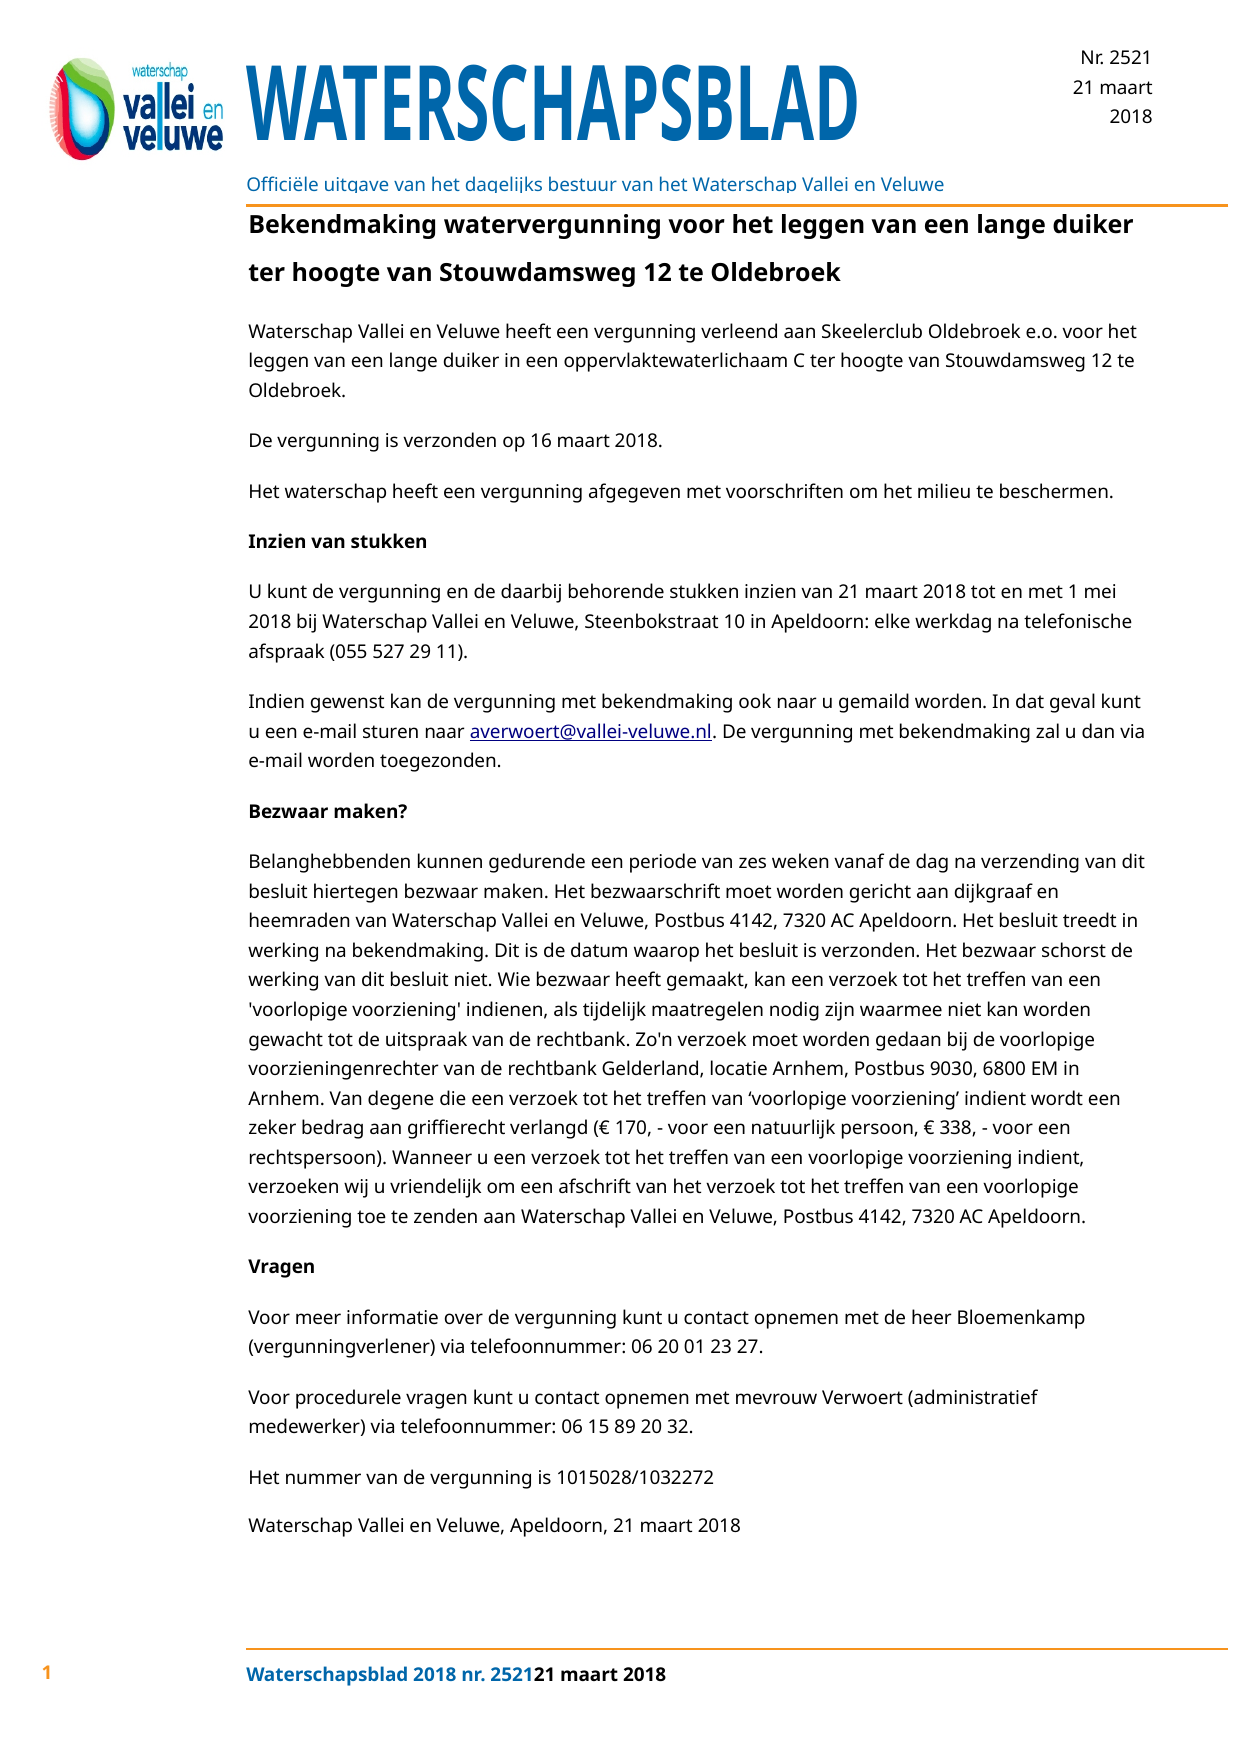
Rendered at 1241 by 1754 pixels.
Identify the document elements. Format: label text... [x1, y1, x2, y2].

text Voor procedurele vragen kunt u contact opnemen met mevrouw Verwoert (administratief medewerker) via telefoonnummer: 06 15 89 20 32. [248, 1384, 1152, 1439]
text Waterschap Vallei en Veluwe heeft een vergunning verleend aan Skeelerclub Oldebroek e.o. voor het leggen van een lange duiker in een oppervlaktewaterlichaam C ter hoogte van Stouwdamsweg 12 te Oldebroek. [248, 318, 1152, 403]
text De vergunning is verzonden op 16 maart 2018. [248, 427, 1152, 453]
text Het waterschap heeft een vergunning afgegeven met voorschriften om het milieu te beschermen. [248, 478, 1152, 504]
text Vragen [248, 1254, 1152, 1279]
text Indien gewenst kan de vergunning met bekendmaking ook naar u gemaild worden. In dat geval kunt u een e-mail sturen naar averwoert@vallei-veluwe.nl. De vergunning met bekendmaking zal u dan via e-mail worden toegezonden. [248, 688, 1152, 773]
text Het nummer van de vergunning is 1015028/1032272 [248, 1464, 1152, 1490]
text Bezwaar maken? [248, 798, 1152, 824]
text U kunt de vergunning en de daarbij behorende stukken inzien van 21 maart 2018 tot en met 1 mei 2018 bij Waterschap Vallei en Veluwe, Steenbokstraat 10 in Apeldoorn: elke werkdag na telefonische afspraak (055 527 29 11). [248, 579, 1152, 664]
text Waterschap Vallei en Veluwe, Apeldoorn, 21 maart 2018 [248, 1512, 1152, 1538]
picture [41, 47, 231, 172]
text Voor meer informatie over de vergunning kunt u contact opnemen met de heer Bloemenkamp (vergunningverlener) via telefoonnummer: 06 20 01 23 27. [248, 1304, 1152, 1359]
text Inzien van stukken [248, 528, 1152, 554]
text Bekendmaking watervergunning voor het leggen van een lange duiker ter hoogte van Stouwdamsweg 12 te Oldebroek [248, 207, 1152, 288]
text Belanghebbenden kunnen gedurende een periode van zes weken vanaf de dag na verzending van dit besluit hiertegen bezwaar maken. Het bezwaarschrift moet worden gericht aan dijkgraaf en heemraden van Waterschap Vallei en Veluwe, Postbus 4142, 7320 AC Apeldoorn. Het besluit treedt in werking na bekendmaking. Dit is de datum waarop het besluit is verzonden. Het bezwaar schorst de werking van dit besluit niet. Wie bezwaar heeft gemaakt, kan een verzoek tot het treffen van een 'voorlopige voorziening' indienen, als tijdelijk maatregelen nodig zijn waarmee niet kan worden gewacht tot de uitspraak van de rechtbank. Zo'n verzoek moet worden gedaan bij de voorlopige voorzieningenrechter van de rechtbank Gelderland, locatie Arnhem, Postbus 9030, 6800 EM in Arnhem. Van degene die een verzoek tot het treffen van ‘voorlopige voorziening’ indient wordt een zeker bedrag aan griffierecht verlangd (€ 170, - voor een natuurlijk persoon, € 338, - voor een rechtspersoon). Wanneer u een verzoek tot het treffen van een voorlopige voorziening indient, verzoeken wij u vriendelijk om een afschrift van het verzoek tot het treffen van een voorlopige voorziening toe te zenden aan Waterschap Vallei en Veluwe, Postbus 4142, 7320 AC Apeldoorn. [248, 848, 1152, 1229]
